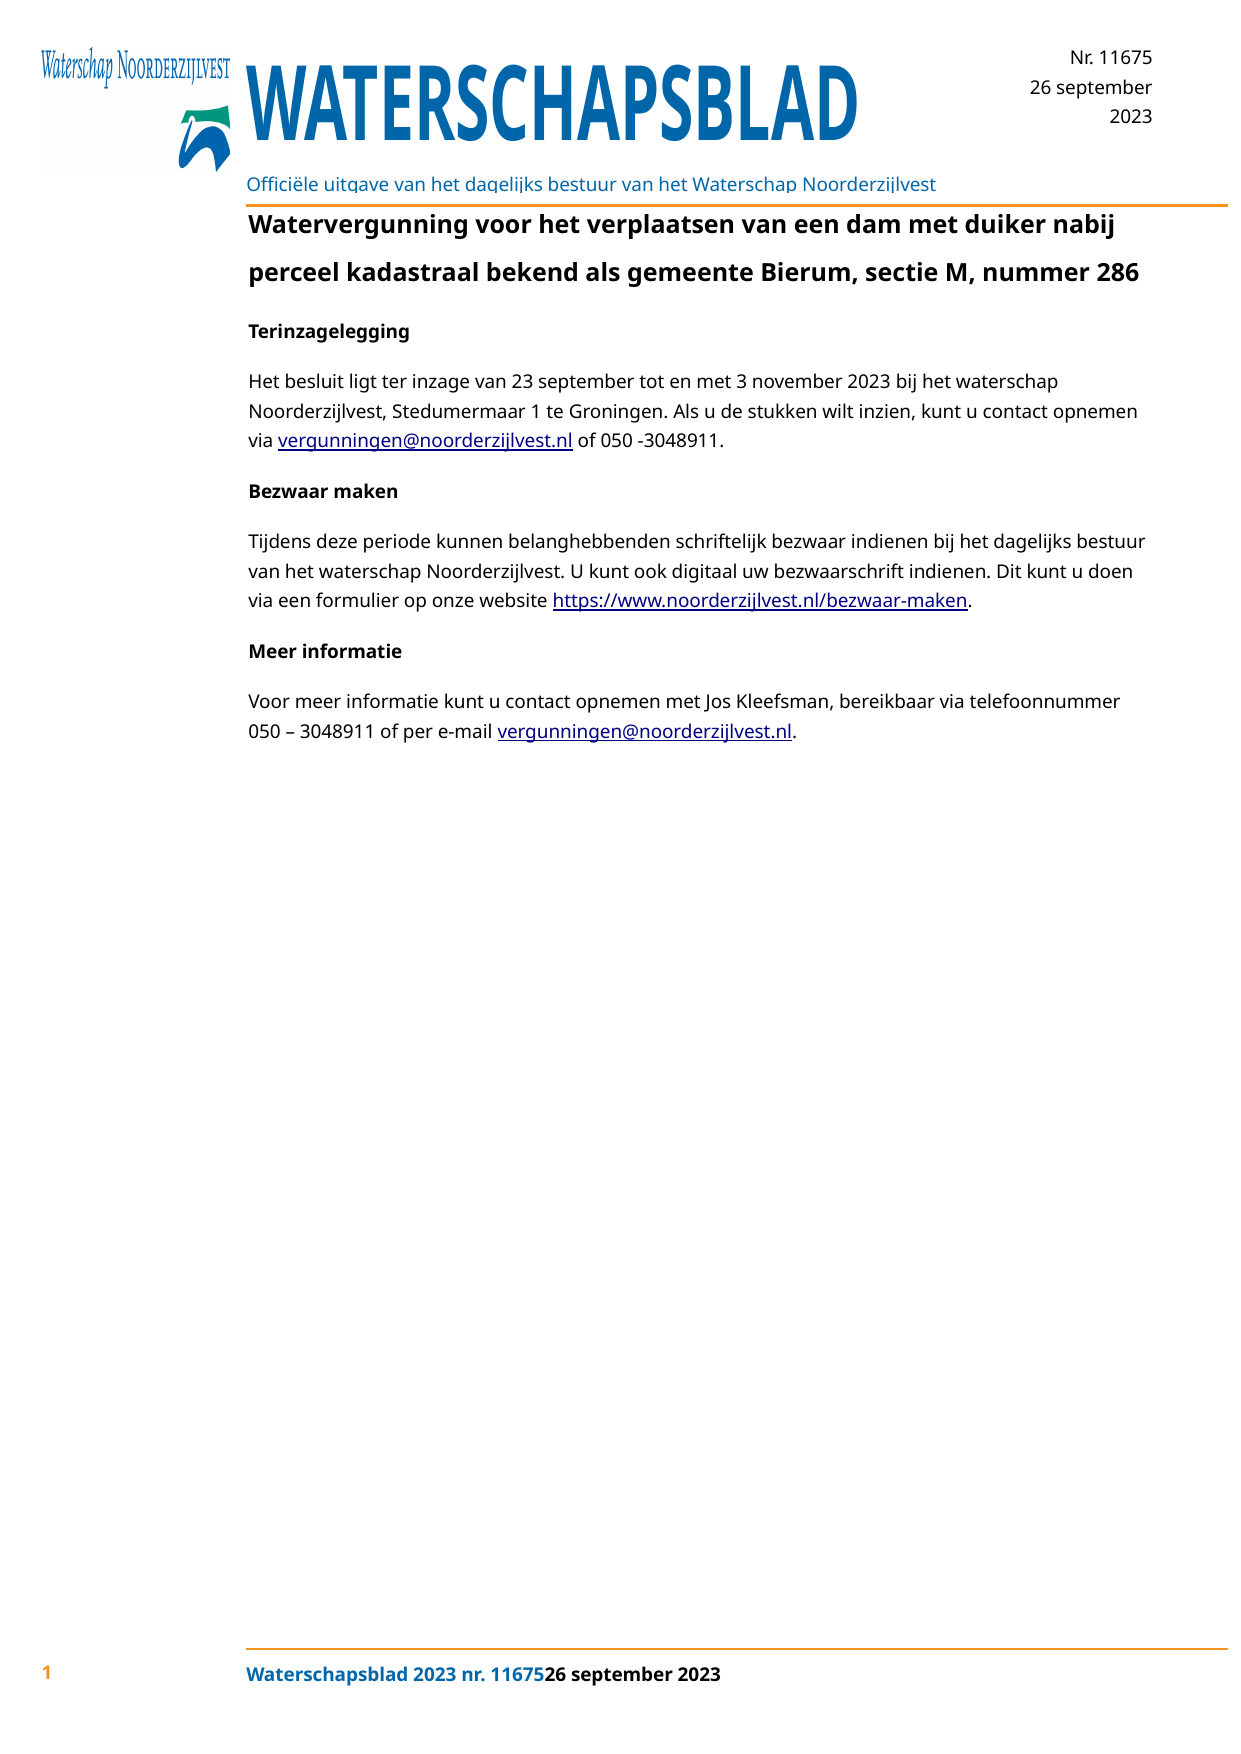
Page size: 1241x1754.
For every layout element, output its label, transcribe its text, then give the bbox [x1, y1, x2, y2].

text Watervergunning voor het verplaatsen van een dam met duiker nabij perceel kadastraal bekend als gemeente Bierum, sectie M, nummer 286 [248, 207, 1152, 288]
picture [41, 47, 231, 172]
text Meer informatie [248, 638, 1152, 664]
text Het besluit ligt ter inzage van 23 september tot en met 3 november 2023 bij het waterschap Noorderzijlvest, Stedumermaar 1 te Groningen. Als u de stukken wilt inzien, kunt u contact opnemen via vergunningen@noorderzijlvest.nl of 050 -3048911. [248, 368, 1152, 453]
text Tijdens deze periode kunnen belanghebbenden schriftelijk bezwaar indienen bij het dagelijks bestuur van het waterschap Noorderzijlvest. U kunt ook digitaal uw bezwaarschrift indienen. Dit kunt u doen via een formulier op onze website https://www.noorderzijlvest.nl/bezwaar-maken. [248, 528, 1152, 613]
text Terinzagelegging [248, 318, 1152, 344]
text Voor meer informatie kunt u contact opnemen met Jos Kleefsman, bereikbaar via telefoonnummer 050 – 3048911 of per e-mail vergunningen@noorderzijlvest.nl. [248, 688, 1152, 744]
text Bezwaar maken [248, 478, 1152, 504]
